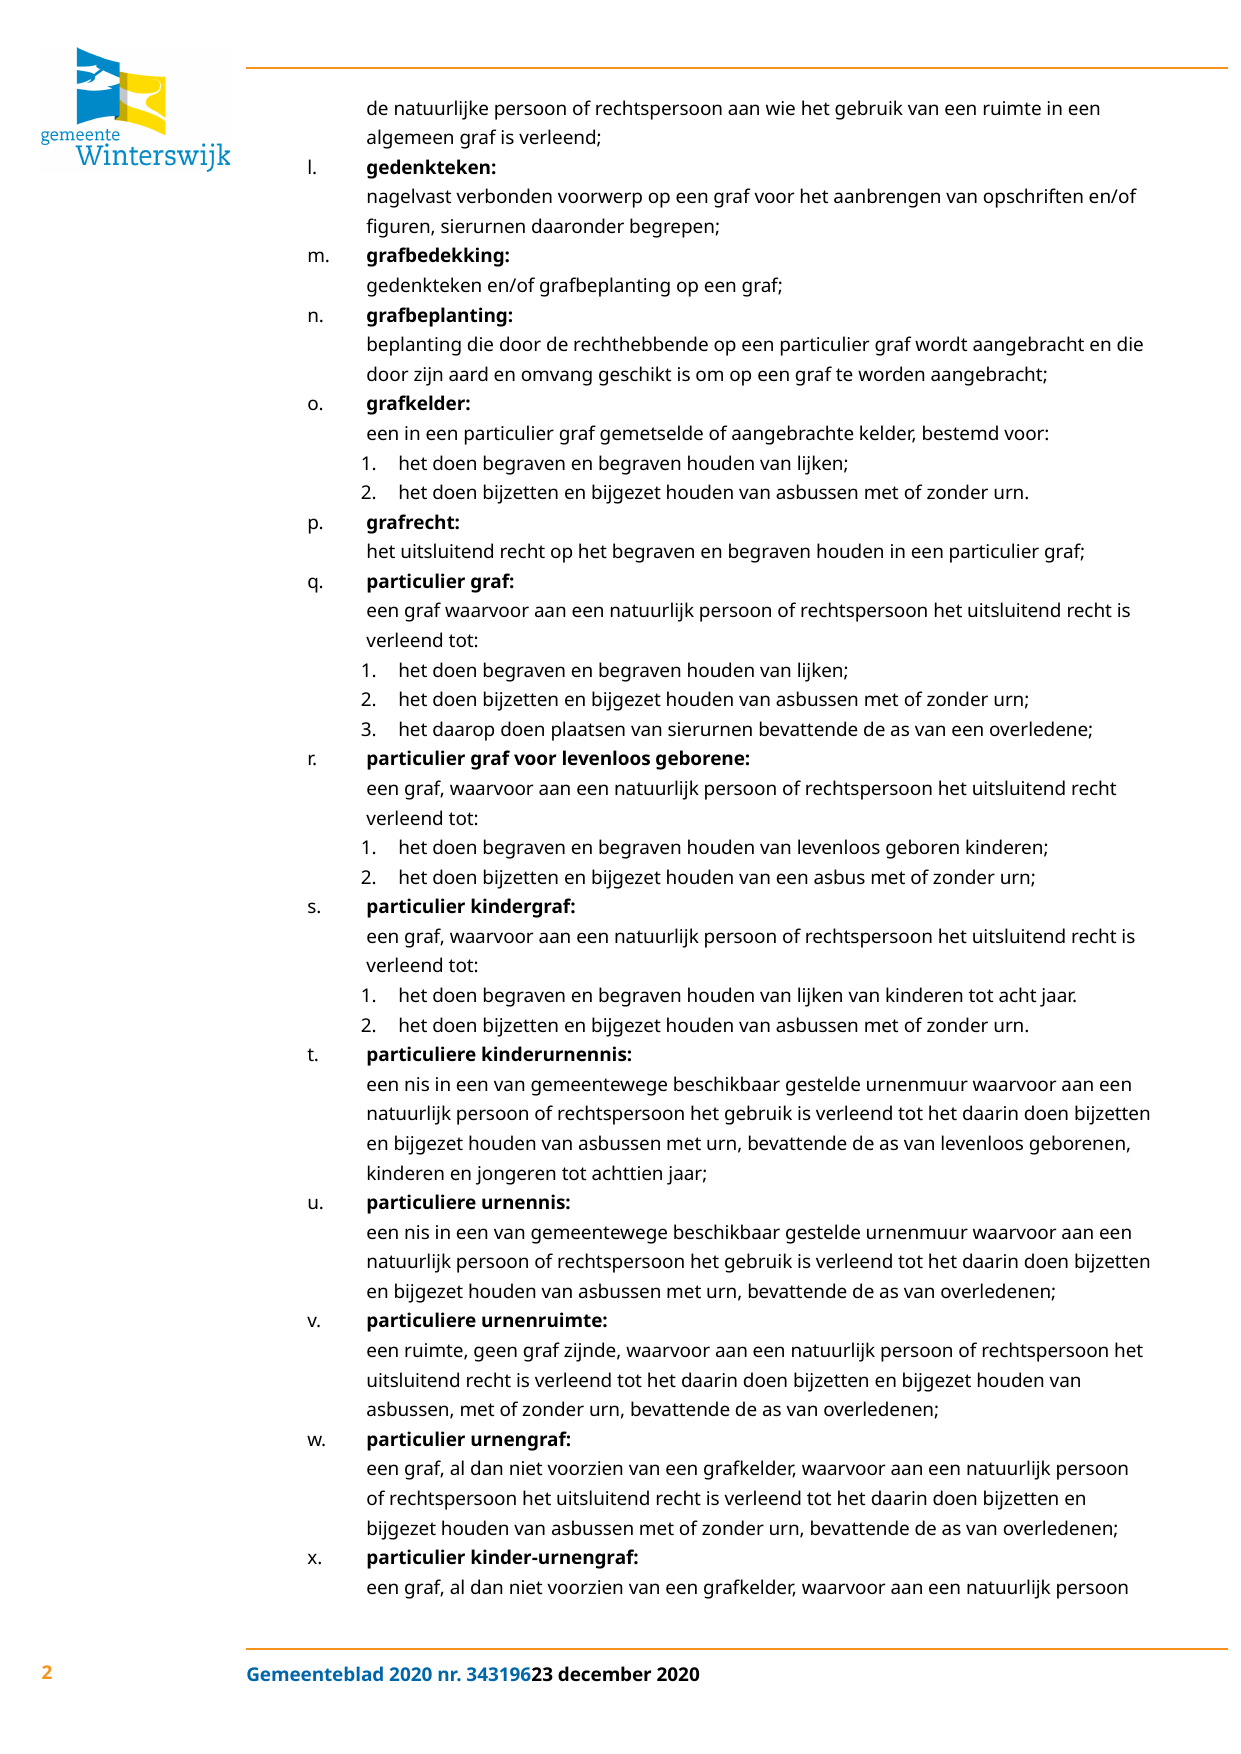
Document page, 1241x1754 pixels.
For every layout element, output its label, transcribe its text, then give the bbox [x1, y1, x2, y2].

list gedenkteken en/of grafbeplanting op een graf; [307, 272, 1152, 298]
list grafbeplanting: [307, 302, 1152, 328]
list gedenkteken: [307, 154, 1152, 180]
list het doen bijzetten en bijgezet houden van asbussen met of zonder urn. [361, 479, 1152, 505]
list het doen bijzetten en bijgezet houden van een asbus met of zonder urn; [361, 864, 1152, 890]
list een graf, waarvoor aan een natuurlijk persoon of rechtspersoon het uitsluitend recht is verleend tot: [307, 923, 1152, 978]
list de natuurlijke persoon of rechtspersoon aan wie het gebruik van een ruimte in een algemeen graf is verleend; [307, 95, 1152, 150]
picture [41, 47, 231, 172]
list het doen begraven en begraven houden van lijken; [361, 450, 1152, 476]
list een graf, waarvoor aan een natuurlijk persoon of rechtspersoon het uitsluitend recht verleend tot: [307, 775, 1152, 831]
list nagelvast verbonden voorwerp op een graf voor het aanbrengen van opschriften en/of figuren, sierurnen daaronder begrepen; [307, 183, 1152, 239]
list particulier kindergraf: [307, 893, 1152, 919]
list een graf, al dan niet voorzien van een grafkelder, waarvoor aan een natuurlijk persoon of rechtspersoon het uitsluitend recht is verleend tot het daarin doen bijzetten en bijgezet houden van asbussen met of zonder urn, bevattende de as van overledenen; [307, 1456, 1152, 1541]
list het daarop doen plaatsen van sierurnen bevattende de as van een overledene; [361, 716, 1152, 742]
list particulier kinder-urnengraf: [307, 1544, 1152, 1570]
list particuliere urnennis: [307, 1189, 1152, 1215]
list een in een particulier graf gemetselde of aangebrachte kelder, bestemd voor: [307, 420, 1152, 446]
list het doen begraven en begraven houden van levenloos geboren kinderen; [361, 834, 1152, 860]
list een graf, al dan niet voorzien van een grafkelder, waarvoor aan een natuurlijk persoon [307, 1574, 1152, 1600]
list het doen begraven en begraven houden van lijken van kinderen tot acht jaar. [361, 982, 1152, 1008]
list grafrecht: [307, 509, 1152, 535]
list een nis in een van gemeentewege beschikbaar gestelde urnenmuur waarvoor aan een natuurlijk persoon of rechtspersoon het gebruik is verleend tot het daarin doen bijzetten en bijgezet houden van asbussen met urn, bevattende de as van levenloos geborenen, kinderen en jongeren tot achttien jaar; [307, 1071, 1152, 1186]
list particulier graf voor levenloos geborene: [307, 746, 1152, 771]
list een graf waarvoor aan een natuurlijk persoon of rechtspersoon het uitsluitend recht is verleend tot: [307, 598, 1152, 653]
list het uitsluitend recht op het begraven en begraven houden in een particulier graf; [307, 538, 1152, 564]
list beplanting die door de rechthebbende op een particulier graf wordt aangebracht en die door zijn aard en omvang geschikt is om op een graf te worden aangebracht; [307, 331, 1152, 387]
list het doen begraven en begraven houden van lijken; [361, 657, 1152, 683]
list een nis in een van gemeentewege beschikbaar gestelde urnenmuur waarvoor aan een natuurlijk persoon of rechtspersoon het gebruik is verleend tot het daarin doen bijzetten en bijgezet houden van asbussen met urn, bevattende de as van overledenen; [307, 1219, 1152, 1304]
list grafkelder: [307, 391, 1152, 416]
list particulier graf: [307, 568, 1152, 594]
list particuliere urnenruimte: [307, 1308, 1152, 1333]
list particulier urnengraf: [307, 1426, 1152, 1452]
picture [225, 153, 231, 162]
list het doen bijzetten en bijgezet houden van asbussen met of zonder urn. [361, 1012, 1152, 1038]
list particuliere kinderurnennis: [307, 1041, 1152, 1067]
list grafbedekking: [307, 243, 1152, 268]
list het doen bijzetten en bijgezet houden van asbussen met of zonder urn; [361, 686, 1152, 712]
list een ruimte, geen graf zijnde, waarvoor aan een natuurlijk persoon of rechtspersoon het uitsluitend recht is verleend tot het daarin doen bijzetten en bijgezet houden van asbussen, met of zonder urn, bevattende de as van overledenen; [307, 1337, 1152, 1422]
